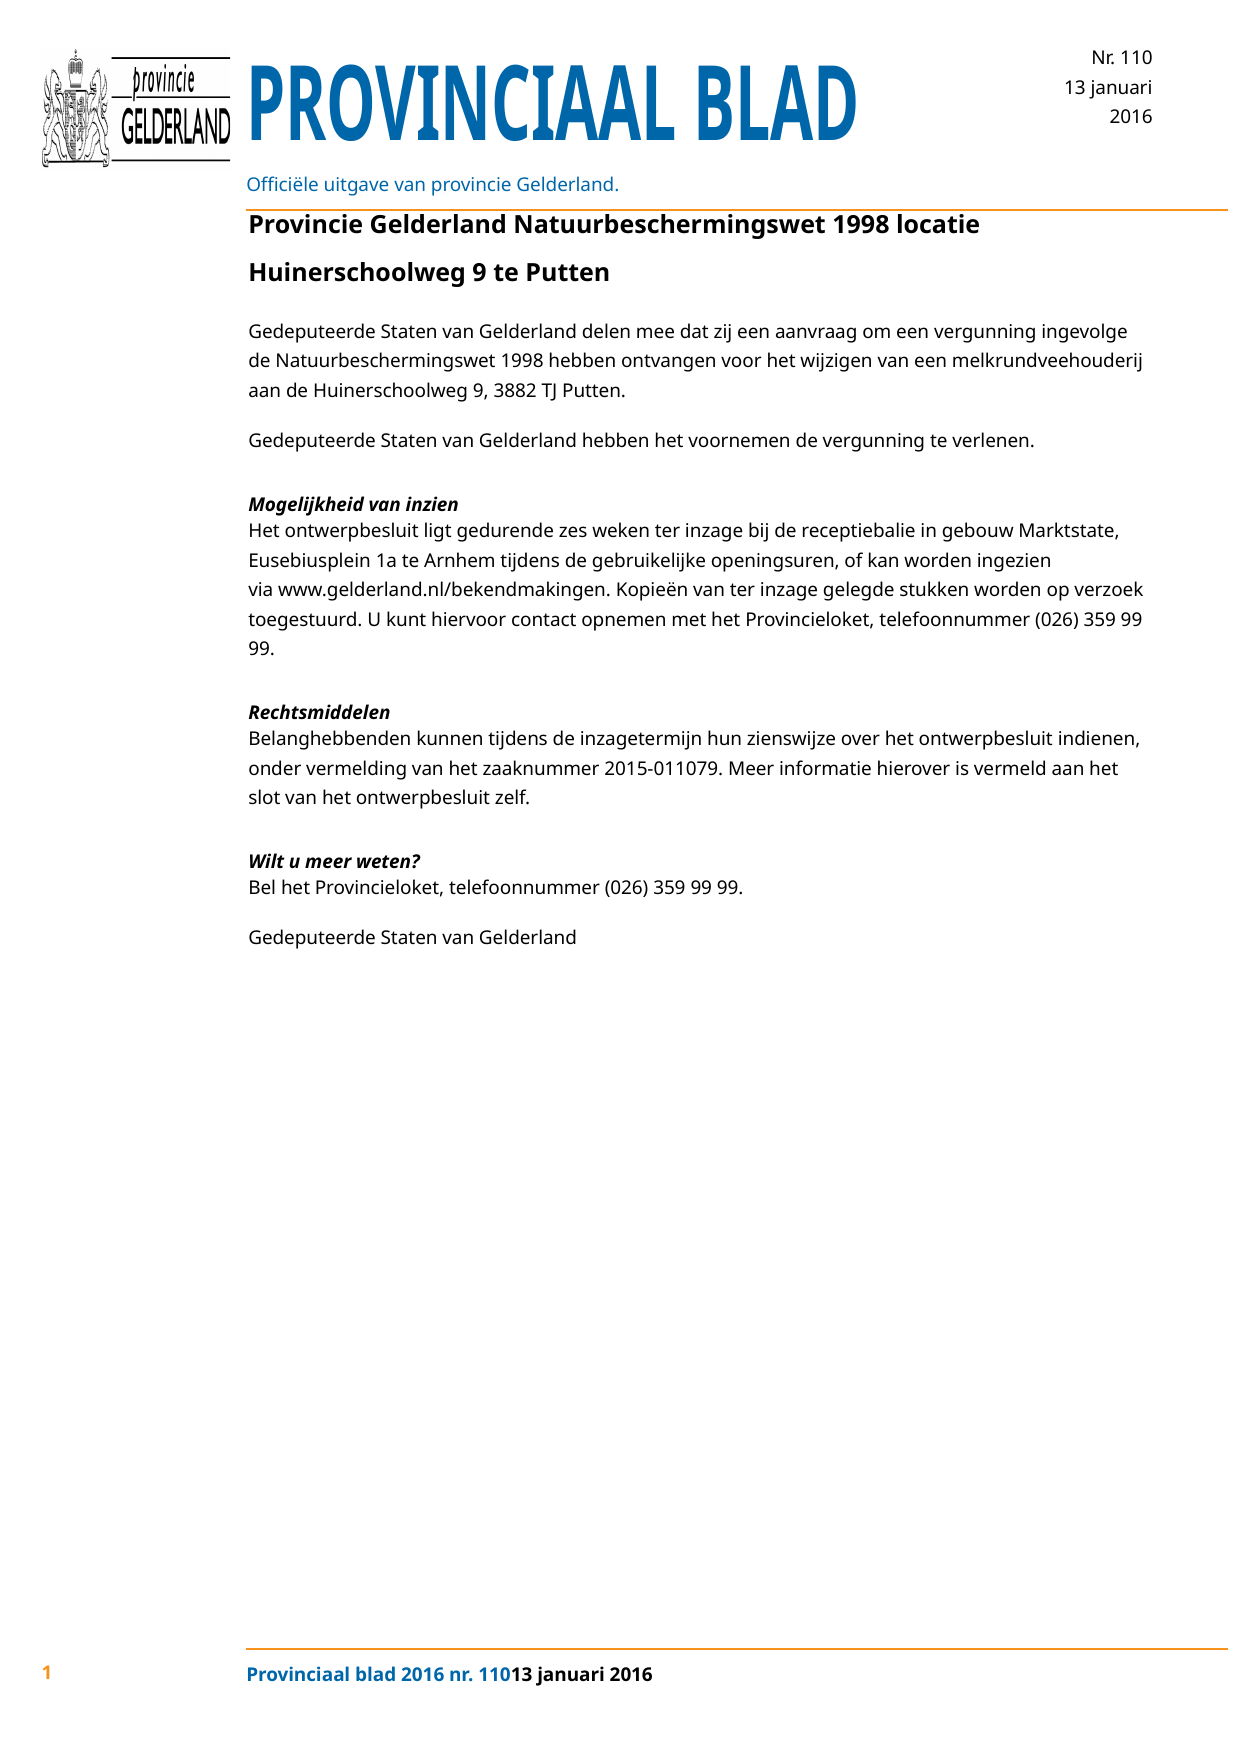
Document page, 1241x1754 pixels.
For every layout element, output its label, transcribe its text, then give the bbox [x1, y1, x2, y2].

text Wilt u meer weten? [248, 848, 1152, 874]
text Rechtsmiddelen [248, 699, 1152, 725]
text Het ontwerpbesluit ligt gedurende zes weken ter inzage bij de receptiebalie in gebouw Marktstate, Eusebiusplein 1a te Arnhem tijdens de gebruikelijke openingsuren, of kan worden ingezien via www.gelderland.nl/bekendmakingen. Kopieën van ter inzage gelegde stukken worden op verzoek toegestuurd. U kunt hiervoor contact opnemen met het Provincieloket, telefoonnummer (026) 359 99 99. [248, 517, 1152, 661]
text Provincie Gelderland Natuurbeschermingswet 1998 locatie Huinerschoolweg 9 te Putten [248, 211, 1152, 288]
text Gedeputeerde Staten van Gelderland delen mee dat zij een aanvraag om een vergunning ingevolge de Natuurbeschermingswet 1998 hebben ontvangen voor het wijzigen van een melkrundveehouderij aan de Huinerschoolweg 9, 3882 TJ Putten. [248, 318, 1152, 403]
text Mogelijkheid van inzien [248, 491, 1152, 517]
text Gedeputeerde Staten van Gelderland hebben het voornemen de vergunning te verlenen. [248, 427, 1152, 453]
text Gedeputeerde Staten van Gelderland [248, 924, 1152, 950]
picture [41, 47, 231, 172]
text Belanghebbenden kunnen tijdens de inzagetermijn hun zienswijze over het ontwerpbesluit indienen, onder vermelding van het zaaknummer 2015-011079. Meer informatie hierover is vermeld aan het slot van het ontwerpbesluit zelf. [248, 725, 1152, 810]
text Bel het Provincieloket, telefoonnummer (026) 359 99 99. [248, 874, 1152, 900]
